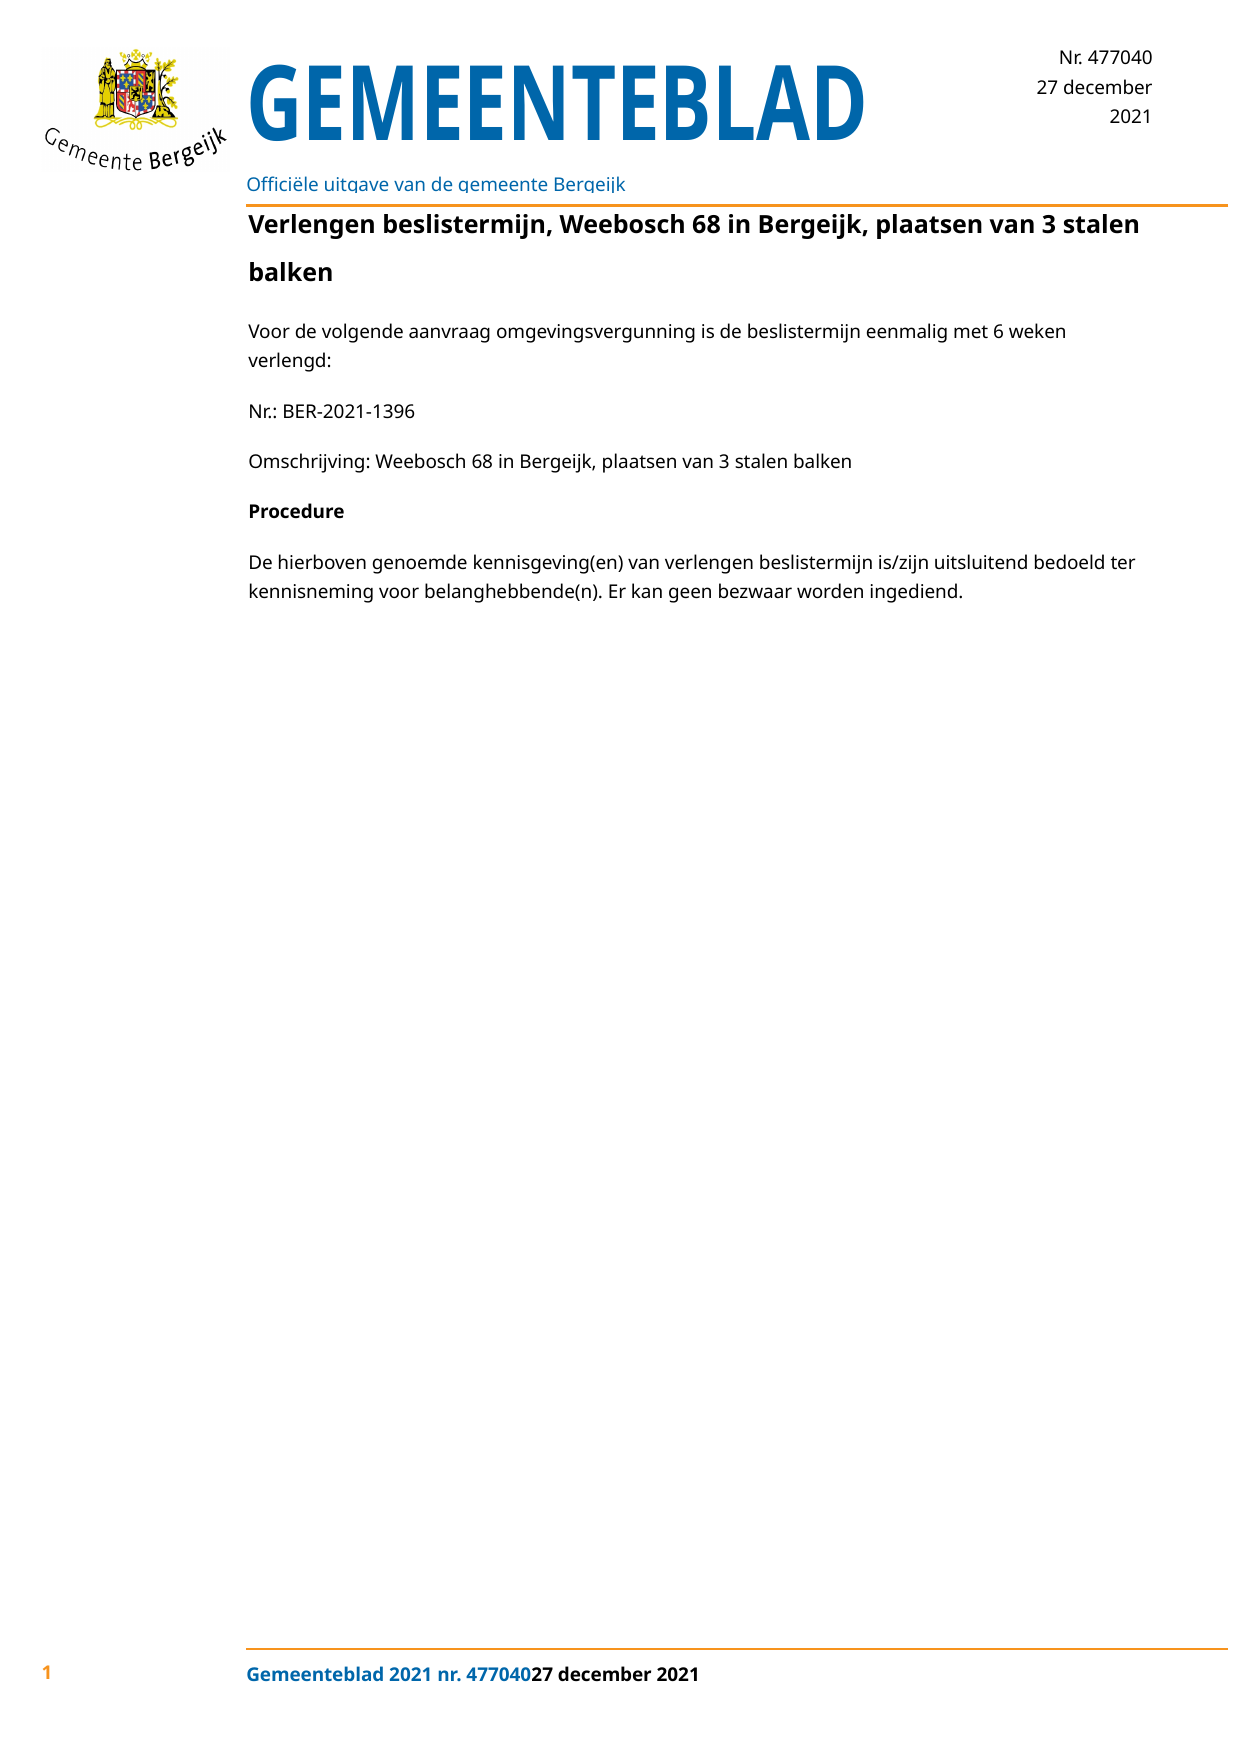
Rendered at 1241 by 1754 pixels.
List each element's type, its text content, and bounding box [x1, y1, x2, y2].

text Verlengen beslistermijn, Weebosch 68 in Bergeijk, plaatsen van 3 stalen balken [248, 207, 1152, 288]
text Nr.: BER-2021-1396 [248, 398, 1152, 424]
picture [41, 47, 231, 172]
text De hierboven genoemde kennisgeving(en) van verlengen beslistermijn is/zijn uitsluitend bedoeld ter kennisneming voor belanghebbende(n). Er kan geen bezwaar worden ingediend. [248, 549, 1152, 604]
text Procedure [248, 499, 1152, 524]
text Omschrijving: Weebosch 68 in Bergeijk, plaatsen van 3 stalen balken [248, 448, 1152, 474]
text Voor de volgende aanvraag omgevingsvergunning is de beslistermijn eenmalig met 6 weken verlengd: [248, 318, 1152, 373]
